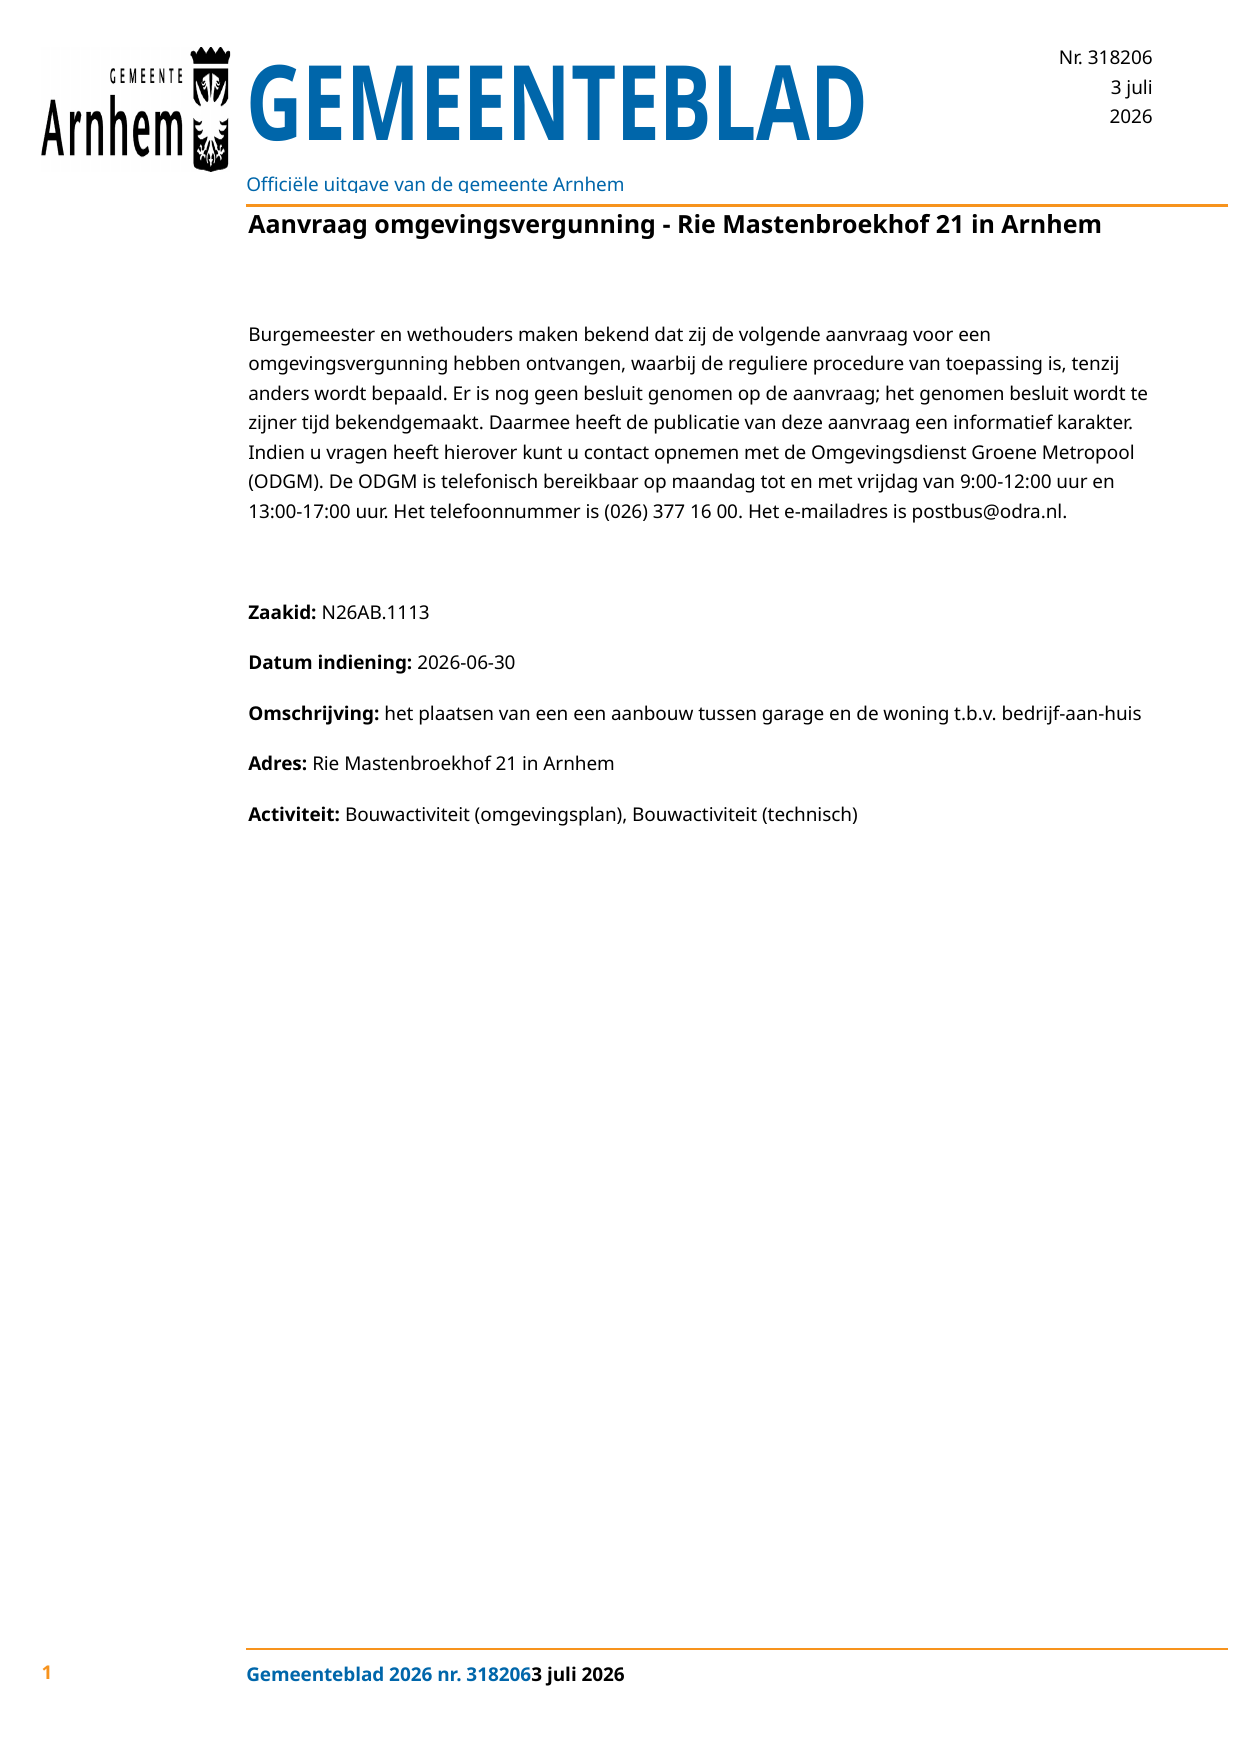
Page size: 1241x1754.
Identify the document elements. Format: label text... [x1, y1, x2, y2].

text Omschrijving: het plaatsen van een een aanbouw tussen garage en de woning t.b.v. bedrijf-aan-huis [248, 700, 1152, 726]
text Adres: Rie Mastenbroekhof 21 in Arnhem [248, 750, 1152, 776]
text Zaakid: N26AB.1113 [248, 599, 1152, 625]
text Datum indiening: 2026-06-30 [248, 649, 1152, 675]
picture [41, 47, 231, 172]
text Aanvraag omgevingsvergunning - Rie Mastenbroekhof 21 in Arnhem [248, 207, 1152, 241]
text Activiteit: Bouwactiviteit (omgevingsplan), Bouwactiviteit (technisch) [248, 801, 1152, 826]
text Burgemeester en wethouders maken bekend dat zij de volgende aanvraag voor een omgevingsvergunning hebben ontvangen, waarbij de reguliere procedure van toepassing is, tenzij anders wordt bepaald. Er is nog geen besluit genomen op de aanvraag; het genomen besluit wordt te zijner tijd bekendgemaakt. Daarmee heeft de publicatie van deze aanvraag een informatief karakter. Indien u vragen heeft hierover kunt u contact opnemen met de Omgevingsdienst Groene Metropool (ODGM). De ODGM is telefonisch bereikbaar op maandag tot en met vrijdag van 9:00-12:00 uur en 13:00-17:00 uur. Het telefoonnummer is (026) 377 16 00. Het e-mailadres is postbus@odra.nl. [248, 321, 1152, 524]
